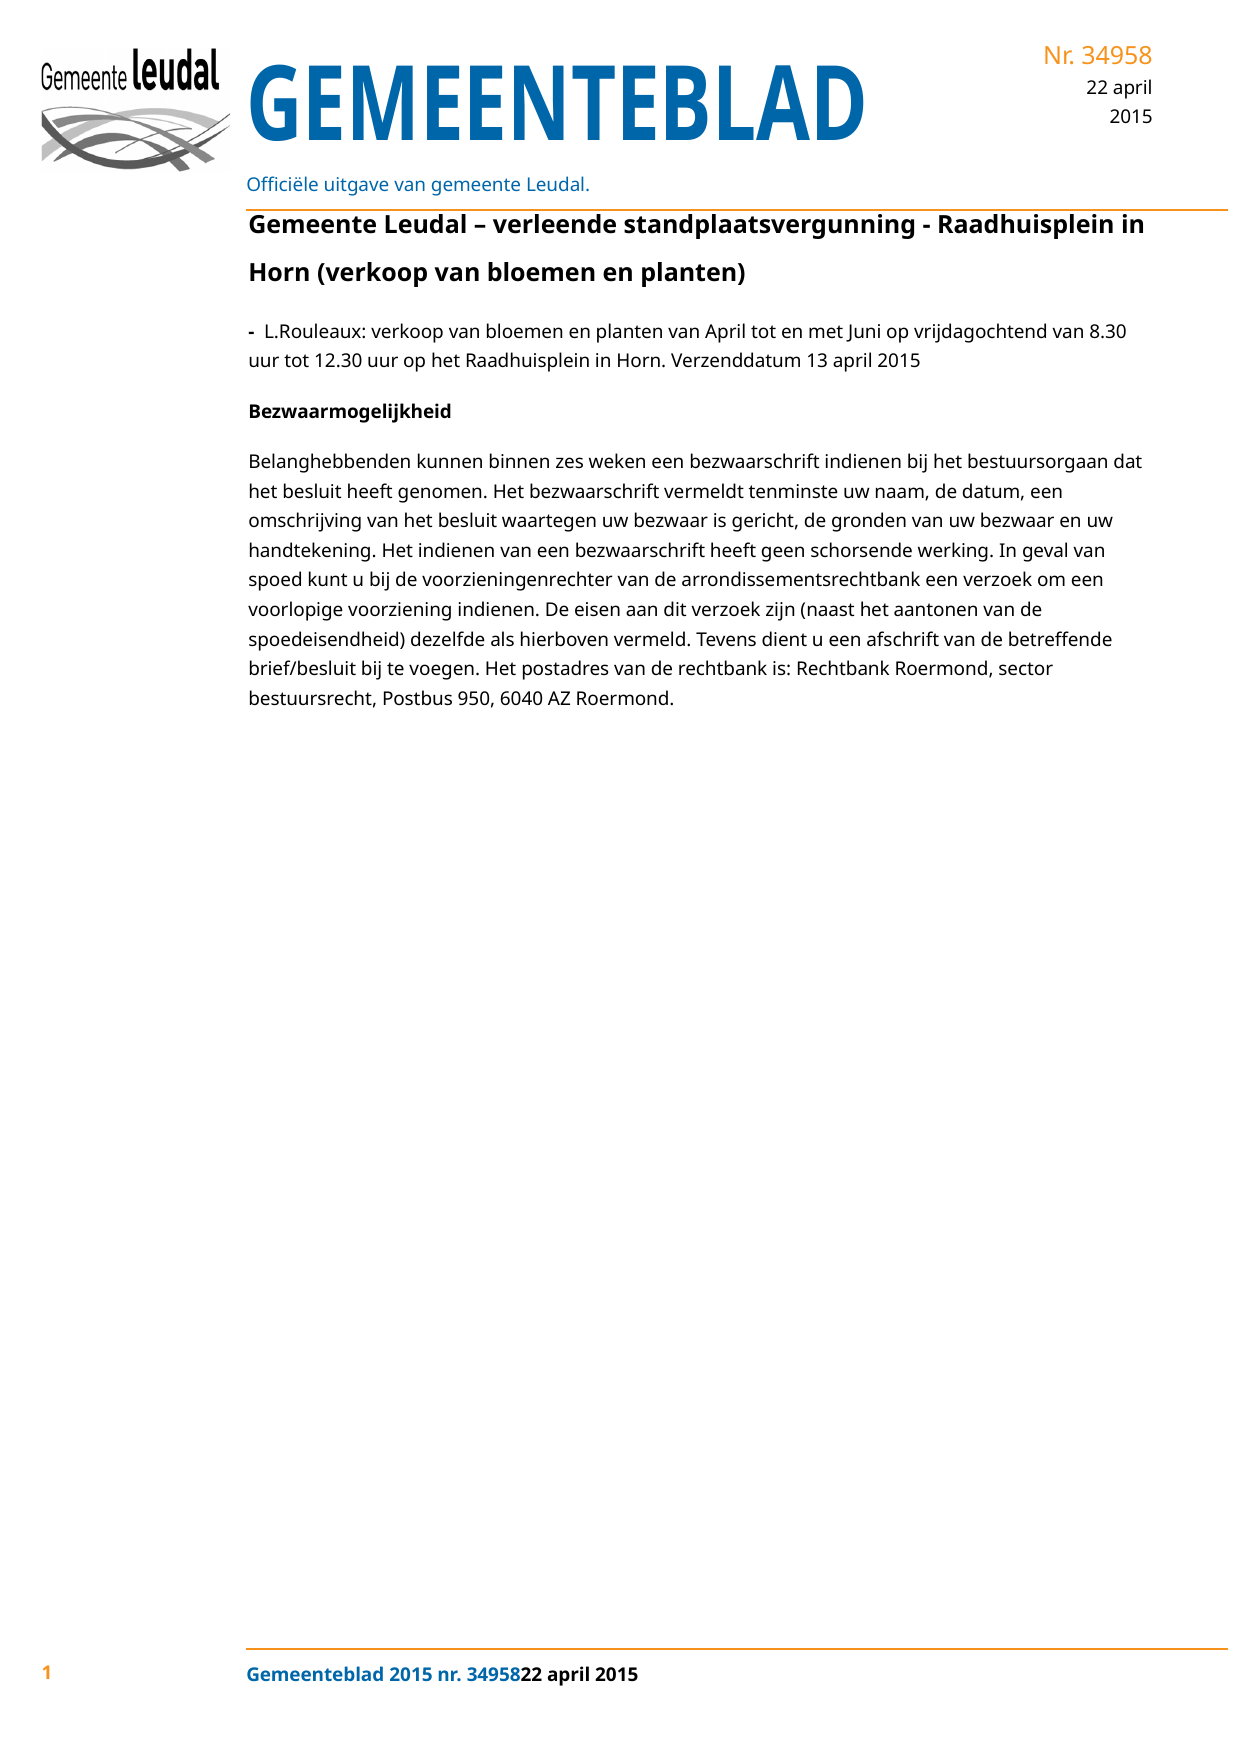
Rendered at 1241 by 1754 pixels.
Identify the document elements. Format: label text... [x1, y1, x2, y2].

text Belanghebbenden kunnen binnen zes weken een bezwaarschrift indienen bij het bestuursorgaan dat het besluit heeft genomen. Het bezwaarschrift vermeldt tenminste uw naam, de datum, een omschrijving van het besluit waartegen uw bezwaar is gericht, de gronden van uw bezwaar en uw handtekening. Het indienen van een bezwaarschrift heeft geen schorsende werking. In geval van spoed kunt u bij de voorzieningenrechter van de arrondissementsrechtbank een verzoek om een voorlopige voorziening indienen. De eisen aan dit verzoek zijn (naast het aantonen van de spoedeisendheid) dezelfde als hierboven vermeld. Tevens dient u een afschrift van de betreffende brief/besluit bij te voegen. Het postadres van de rechtbank is: Rechtbank Roermond, sector bestuursrecht, Postbus 950, 6040 AZ Roermond. [248, 448, 1152, 711]
text Gemeente Leudal – verleende standplaatsvergunning - Raadhuisplein in Horn (verkoop van bloemen en planten) [248, 211, 1152, 288]
text - L.Rouleaux: verkoop van bloemen en planten van April tot en met Juni op vrijdagochtend van 8.30 uur tot 12.30 uur op het Raadhuisplein in Horn. Verzenddatum 13 april 2015 [248, 318, 1152, 373]
text Bezwaarmogelijkheid [248, 398, 1152, 424]
picture [41, 47, 231, 172]
